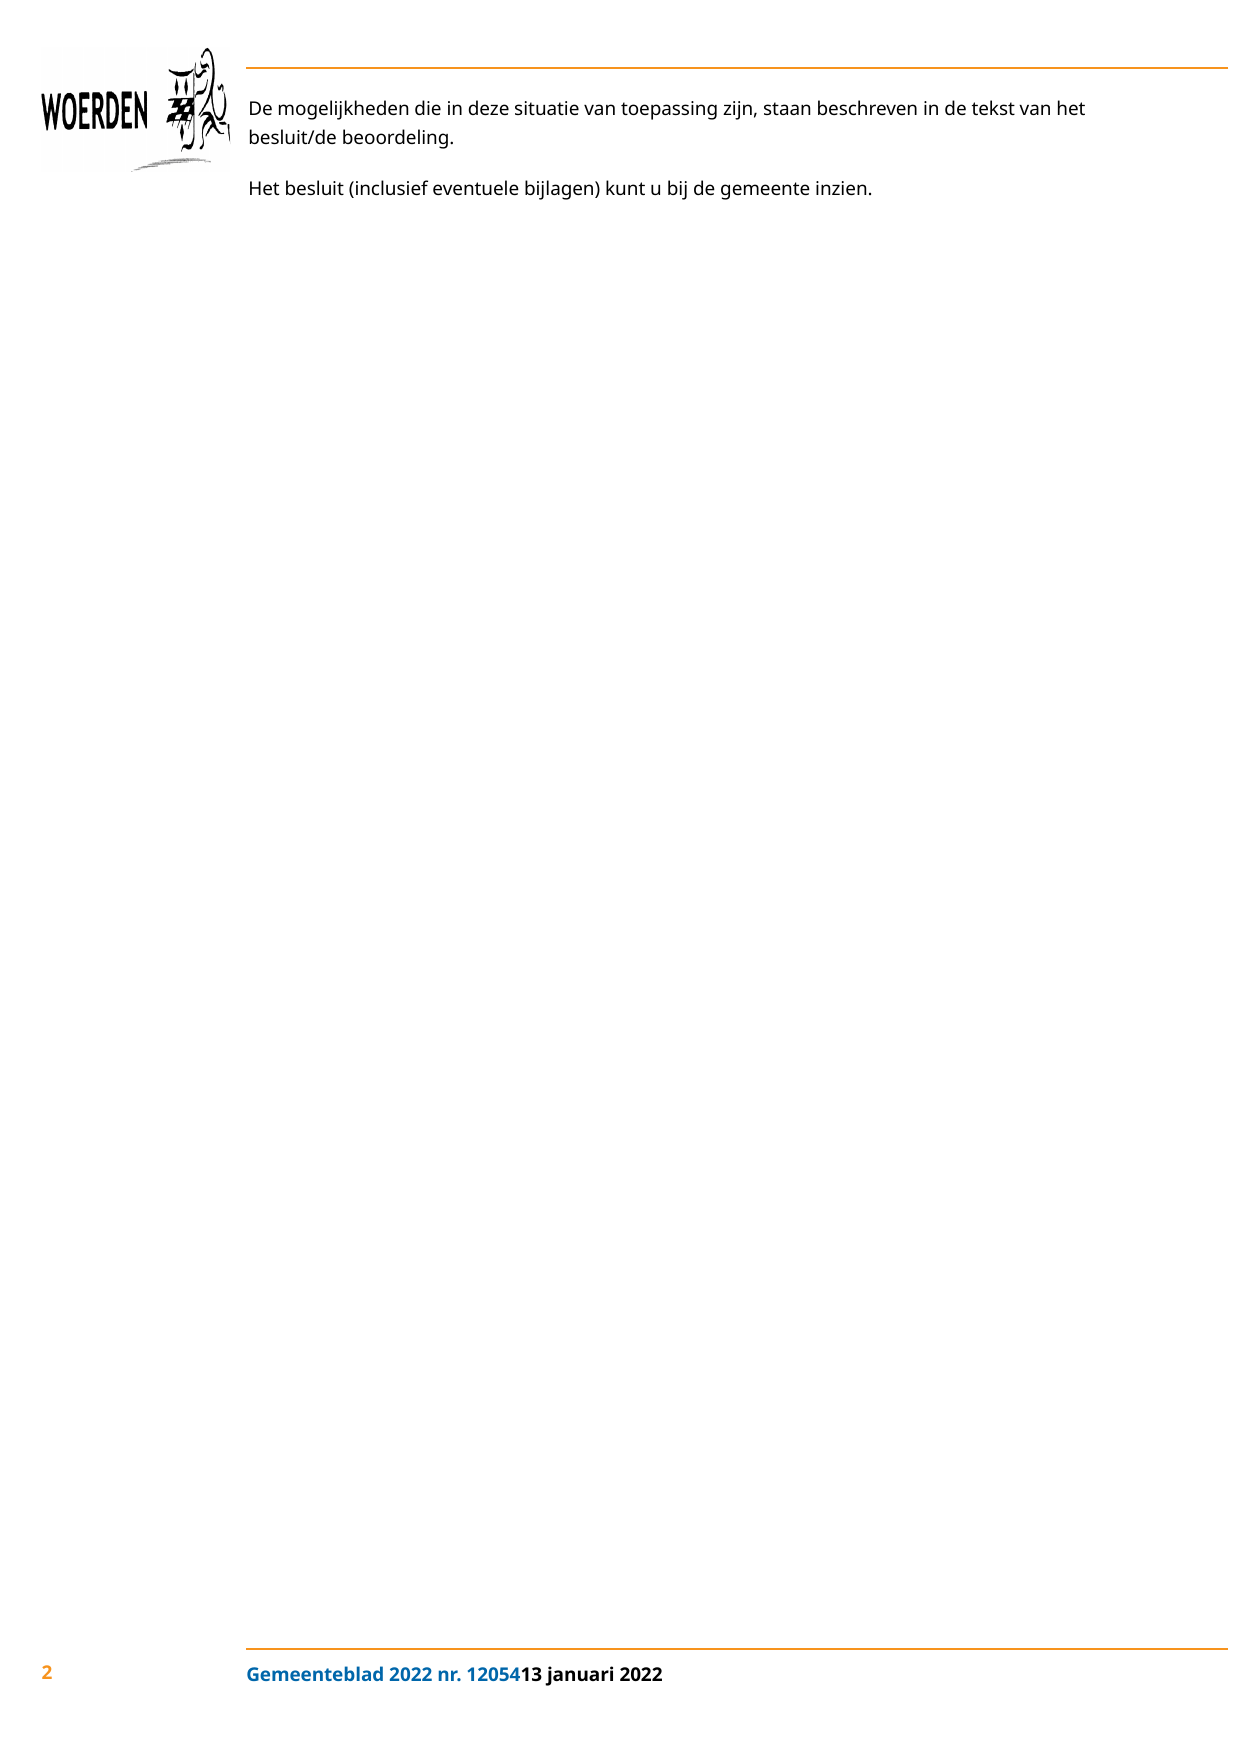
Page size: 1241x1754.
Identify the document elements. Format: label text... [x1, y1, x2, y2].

picture [41, 47, 231, 172]
text Het besluit (inclusief eventuele bijlagen) kunt u bij de gemeente inzien. [248, 175, 1152, 201]
text De mogelijkheden die in deze situatie van toepassing zijn, staan beschreven in de tekst van het besluit/de beoordeling. [248, 95, 1152, 150]
